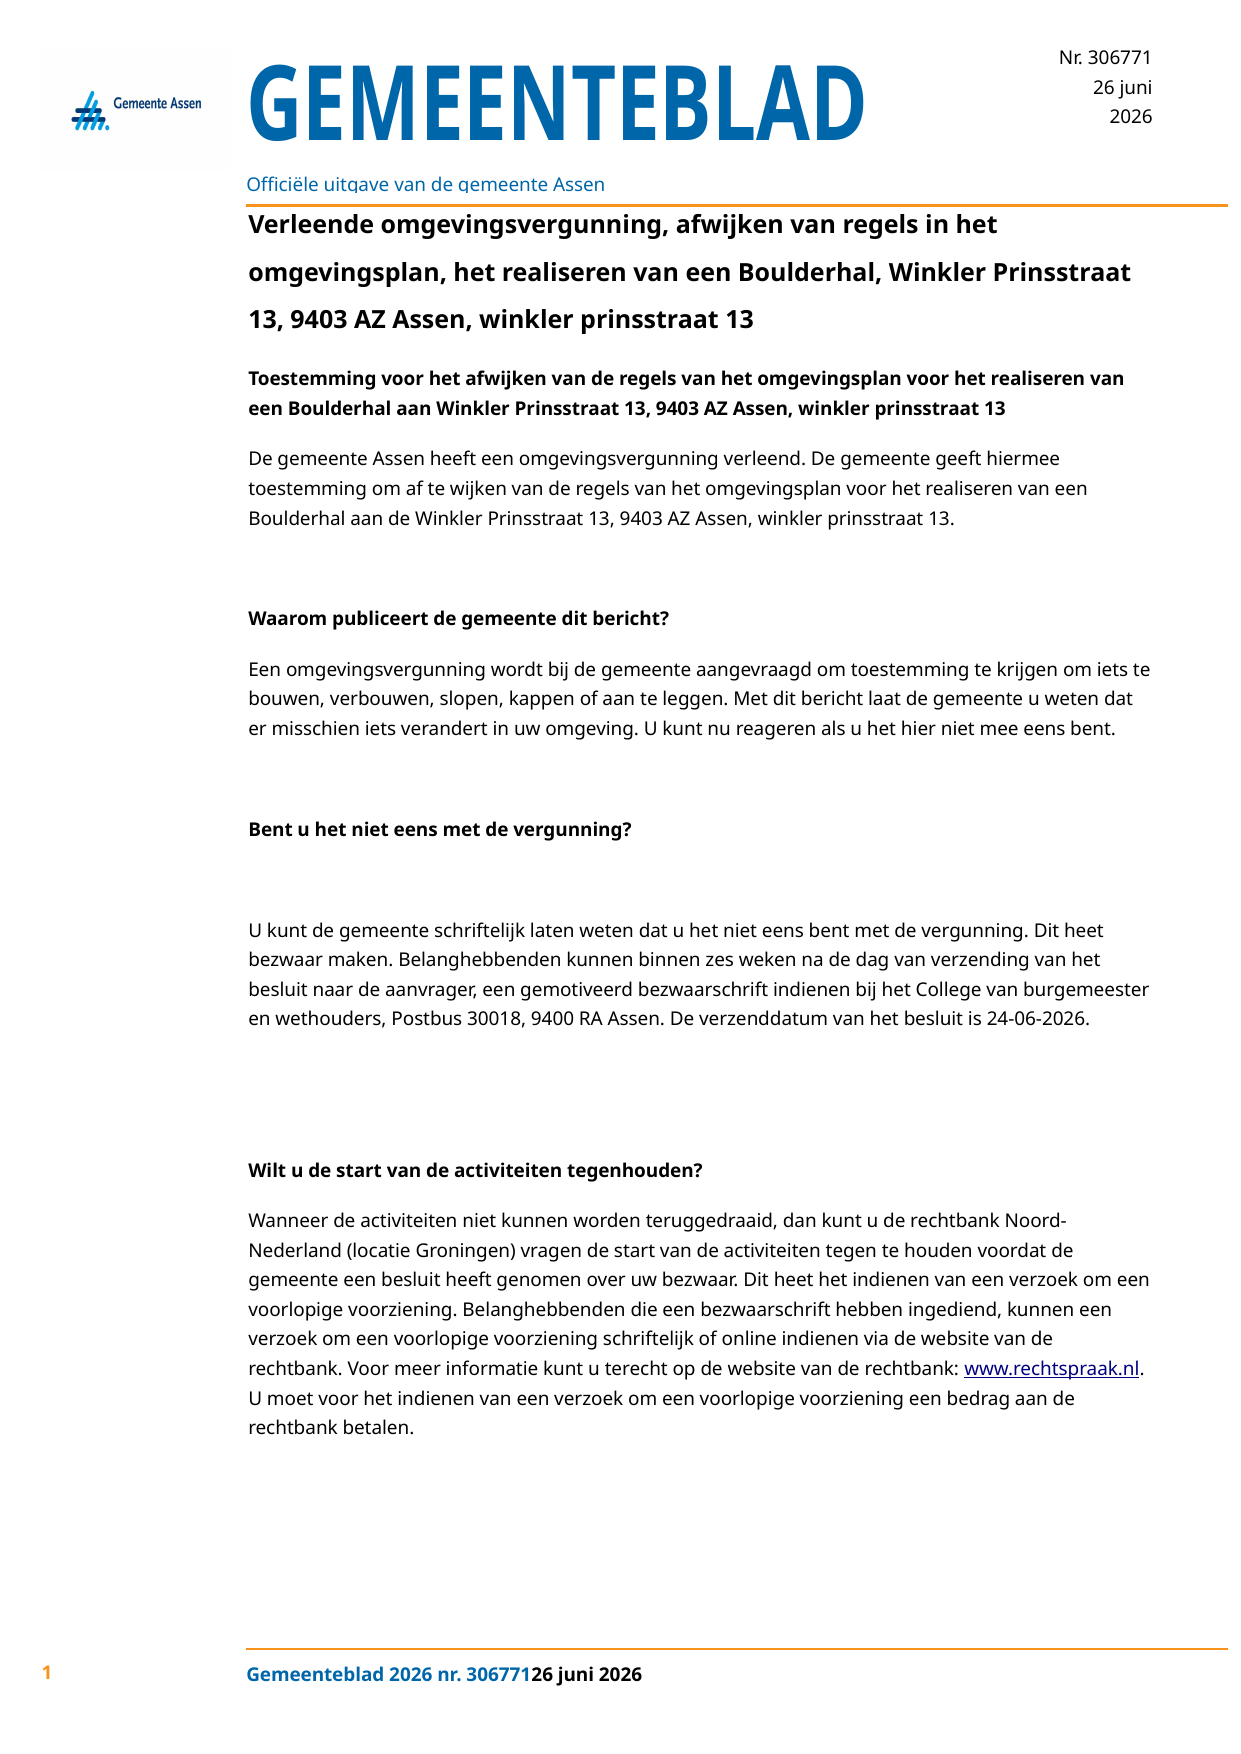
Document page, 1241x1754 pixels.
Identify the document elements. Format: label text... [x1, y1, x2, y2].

text Waarom publiceert de gemeente dit bericht? [248, 606, 1152, 631]
text Toestemming voor het afwijken van de regels van het omgevingsplan voor het realiseren van een Boulderhal aan Winkler Prinsstraat 13, 9403 AZ Assen, winkler prinsstraat 13 [248, 366, 1152, 421]
text Een omgevingsvergunning wordt bij de gemeente aangevraagd om toestemming te krijgen om iets te bouwen, verbouwen, slopen, kappen of aan te leggen. Met dit bericht laat de gemeente u weten dat er misschien iets verandert in uw omgeving. U kunt nu reageren als u het hier niet mee eens bent. [248, 656, 1152, 741]
picture [41, 47, 231, 172]
text Wanneer de activiteiten niet kunnen worden teruggedraaid, dan kunt u de rechtbank Noord-Nederland (locatie Groningen) vragen de start van de activiteiten tegen te houden voordat de gemeente een besluit heeft genomen over uw bezwaar. Dit heet het indienen van een verzoek om een voorlopige voorziening. Belanghebbenden die een bezwaarschrift hebben ingediend, kunnen een verzoek om een voorlopige voorziening schriftelijk of online indienen via de website van de rechtbank. Voor meer informatie kunt u terecht op de website van de rechtbank: www.rechtspraak.nl. U moet voor het indienen van een verzoek om een voorlopige voorziening een bedrag aan de rechtbank betalen. [248, 1207, 1152, 1440]
text Verleende omgevingsvergunning, afwijken van regels in het omgevingsplan, het realiseren van een Boulderhal, Winkler Prinsstraat 13, 9403 AZ Assen, winkler prinsstraat 13 [248, 207, 1152, 336]
text Wilt u de start van de activiteiten tegenhouden? [248, 1157, 1152, 1182]
text De gemeente Assen heeft een omgevingsvergunning verleend. De gemeente geeft hiermee toestemming om af te wijken van de regels van het omgevingsplan voor het realiseren van een Boulderhal aan de Winkler Prinsstraat 13, 9403 AZ Assen, winkler prinsstraat 13. [248, 446, 1152, 530]
text U kunt de gemeente schriftelijk laten weten dat u het niet eens bent met de vergunning. Dit heet bezwaar maken. Belanghebbenden kunnen binnen zes weken na de dag van verzending van het besluit naar de aanvrager, een gemotiveerd bezwaarschrift indienen bij het College van burgemeester en wethouders, Postbus 30018, 9400 RA Assen. De verzenddatum van het besluit is 24-06-2026. [248, 917, 1152, 1031]
text Bent u het niet eens met de vergunning? [248, 816, 1152, 842]
